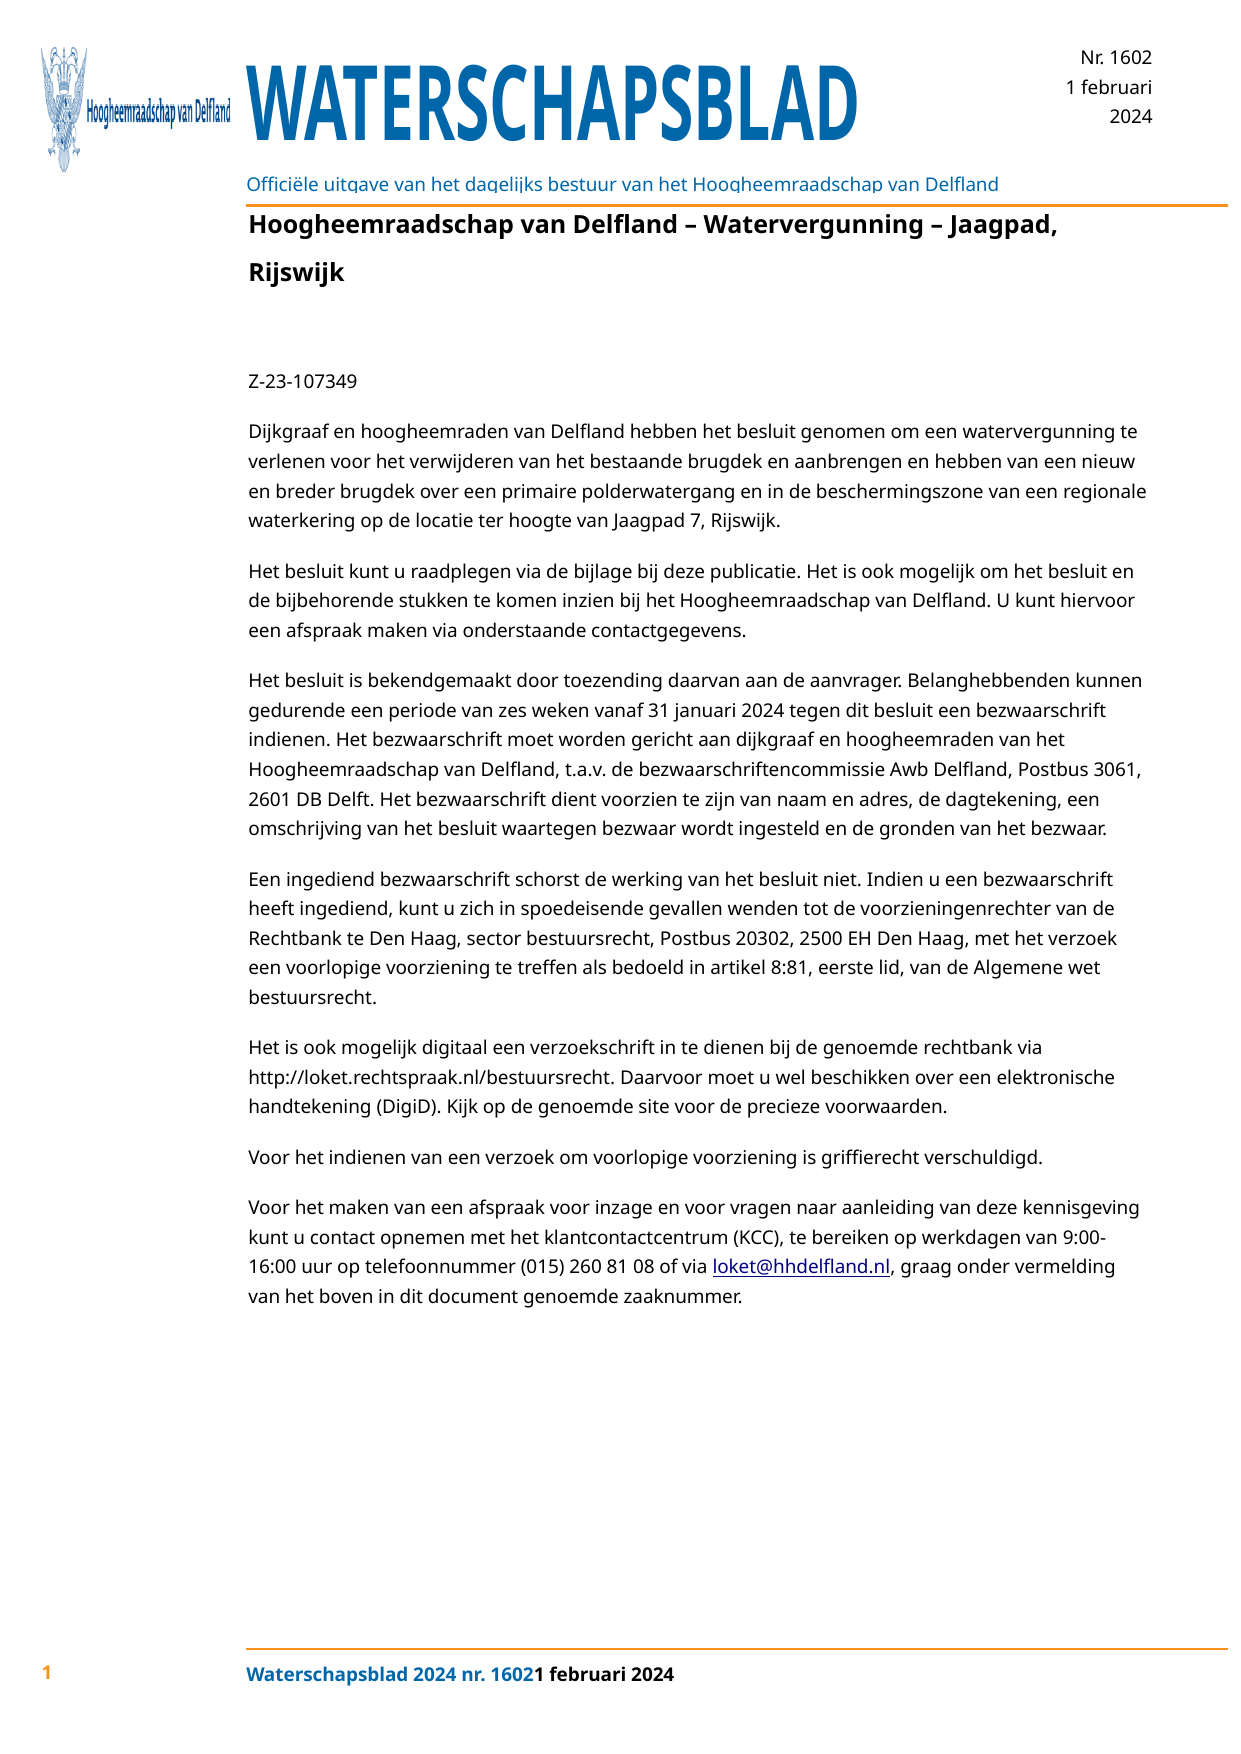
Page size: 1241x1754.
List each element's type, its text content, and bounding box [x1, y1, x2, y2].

text Het besluit kunt u raadplegen via de bijlage bij deze publicatie. Het is ook mogelijk om het besluit en de bijbehorende stukken te komen inzien bij het Hoogheemraadschap van Delfland. U kunt hiervoor een afspraak maken via onderstaande contactgegevens. [248, 558, 1152, 643]
text Voor het indienen van een verzoek om voorlopige voorziening is griffierecht verschuldigd. [248, 1144, 1152, 1170]
text Een ingediend bezwaarschrift schorst de werking van het besluit niet. Indien u een bezwaarschrift heeft ingediend, kunt u zich in spoedeisende gevallen wenden tot de voorzieningenrechter van de Rechtbank te Den Haag, sector bestuursrecht, Postbus 20302, 2500 EH Den Haag, met het verzoek een voorlopige voorziening te treffen als bedoeld in artikel 8:81, eerste lid, van de Algemene wet bestuursrecht. [248, 866, 1152, 1010]
text Hoogheemraadschap van Delfland – Watervergunning – Jaagpad, Rijswijk [248, 207, 1152, 288]
text Het besluit is bekendgemaakt door toezending daarvan aan de aanvrager. Belanghebbenden kunnen gedurende een periode van zes weken vanaf 31 januari 2024 tegen dit besluit een bezwaarschrift indienen. Het bezwaarschrift moet worden gericht aan dijkgraaf en hoogheemraden van het Hoogheemraadschap van Delfland, t.a.v. de bezwaarschriftencommissie Awb Delfland, Postbus 3061, 2601 DB Delft. Het bezwaarschrift dient voorzien te zijn van naam en adres, de dagtekening, een omschrijving van het besluit waartegen bezwaar wordt ingesteld en de gronden van het bezwaar. [248, 667, 1152, 841]
text Z-23-107349 [248, 368, 1152, 394]
text Voor het maken van een afspraak voor inzage en voor vragen naar aanleiding van deze kennisgeving kunt u contact opnemen met het klantcontactcentrum (KCC), te bereiken op werkdagen van 9:00-16:00 uur op telefoonnummer (015) 260 81 08 of via loket@hhdelfland.nl, graag onder vermelding van het boven in dit document genoemde zaaknummer. [248, 1194, 1152, 1309]
text Dijkgraaf en hoogheemraden van Delfland hebben het besluit genomen om een watervergunning te verlenen voor het verwijderen van het bestaande brugdek en aanbrengen en hebben van een nieuw en breder brugdek over een primaire polderwatergang en in de beschermingszone van een regionale waterkering op de locatie ter hoogte van Jaagpad 7, Rijswijk. [248, 419, 1152, 533]
picture [41, 47, 231, 172]
text Het is ook mogelijk digitaal een verzoekschrift in te dienen bij de genoemde rechtbank via http://loket.rechtspraak.nl/bestuursrecht. Daarvoor moet u wel beschikken over een elektronische handtekening (DigiD). Kijk op de genoemde site voor de precieze voorwaarden. [248, 1034, 1152, 1119]
